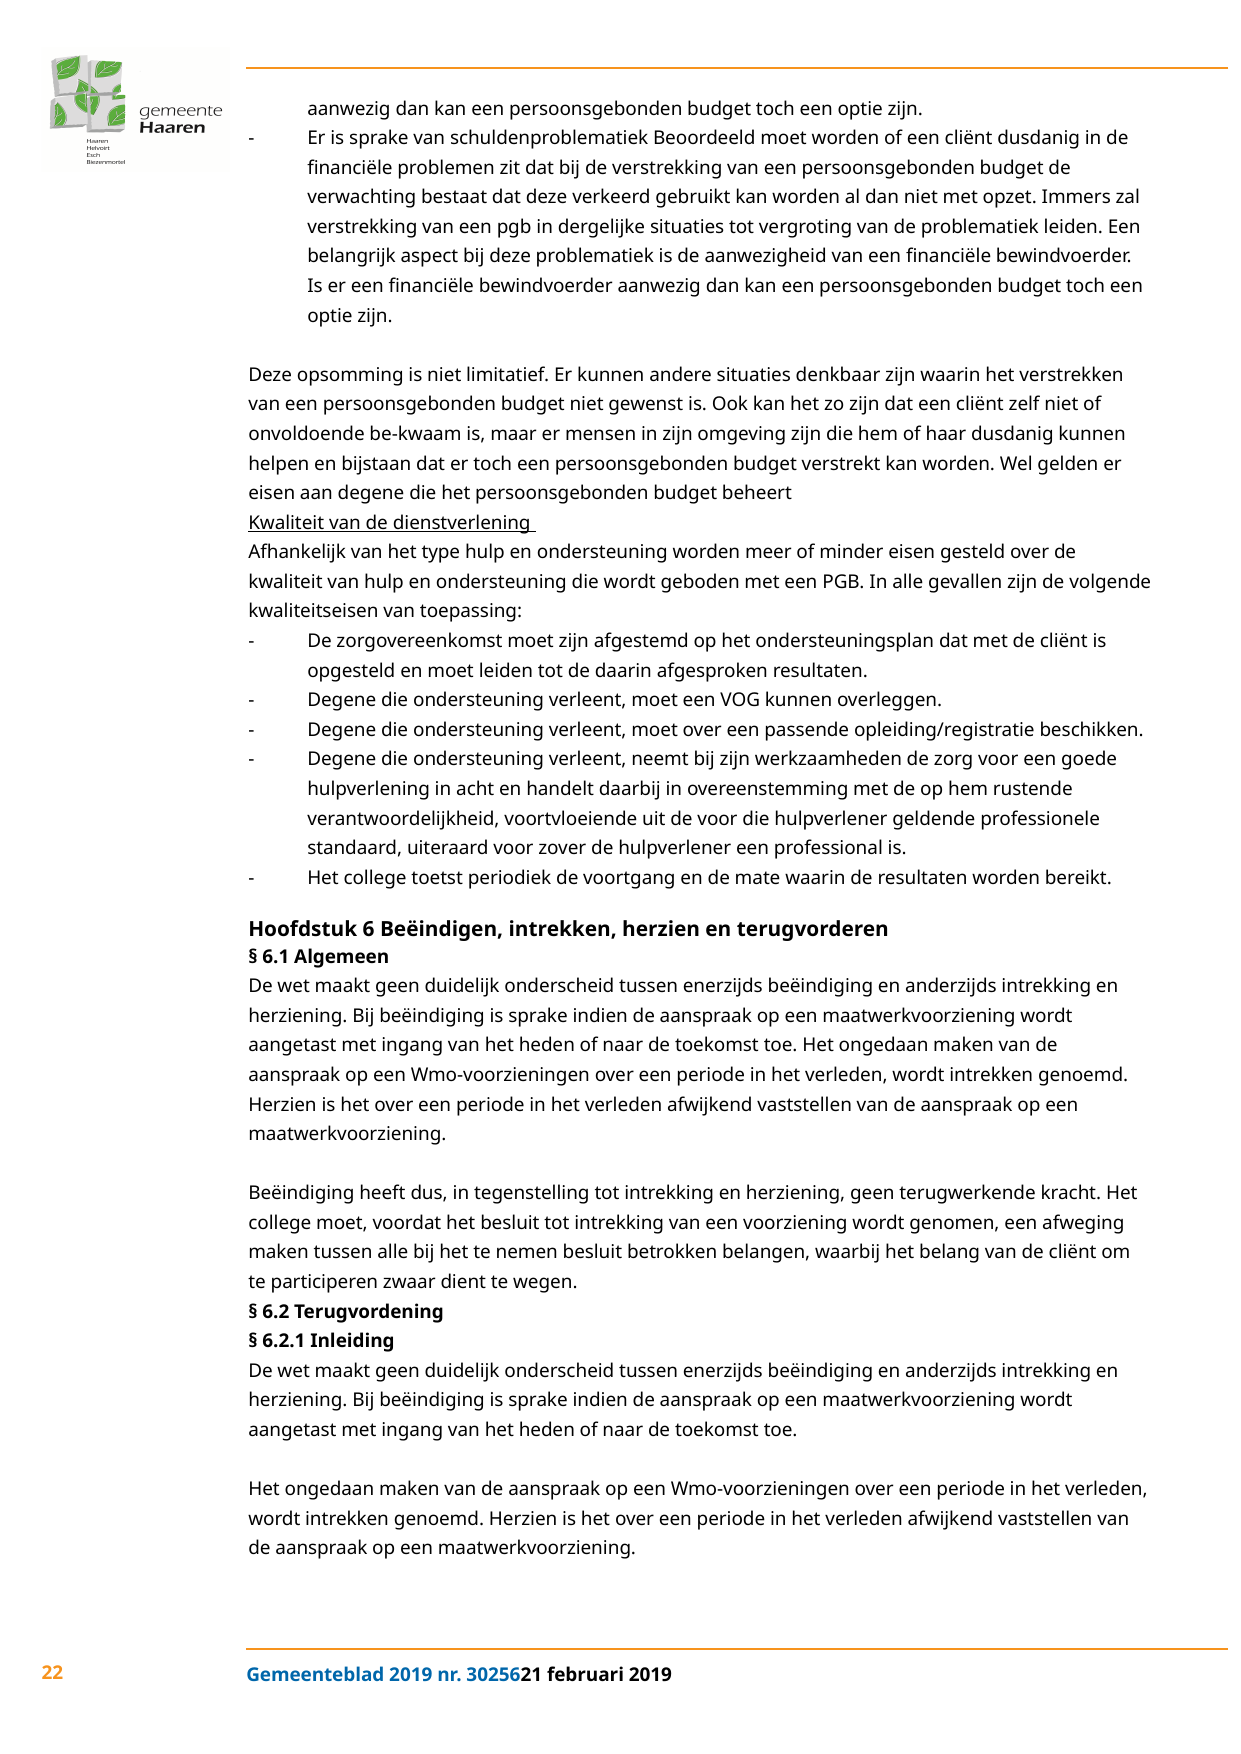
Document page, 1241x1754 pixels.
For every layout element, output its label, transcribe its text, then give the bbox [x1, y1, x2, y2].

text Deze opsomming is niet limitatief. Er kunnen andere situaties denkbaar zijn waarin het verstrekken van een persoonsgebonden budget niet gewenst is. Ook kan het zo zijn dat een cliënt zelf niet of onvoldoende be-kwaam is, maar er mensen in zijn omgeving zijn die hem of haar dusdanig kunnen helpen en bijstaan dat er toch een persoonsgebonden budget verstrekt kan worden. Wel gelden er eisen aan degene die het persoonsgebonden budget beheert [248, 361, 1152, 505]
text Afhankelijk van het type hulp en ondersteuning worden meer of minder eisen gesteld over de kwaliteit van hulp en ondersteuning die wordt geboden met een PGB. In alle gevallen zijn de volgende kwaliteitseisen van toepassing: [248, 538, 1152, 623]
text Het ongedaan maken van de aanspraak op een Wmo-voorzieningen over een periode in het verleden, wordt intrekken genoemd. Herzien is het over een periode in het verleden afwijkend vaststellen van de aanspraak op een maatwerkvoorziening. [248, 1475, 1152, 1560]
text Kwaliteit van de dienstverlening [248, 509, 1152, 535]
text § 6.1 Algemeen [248, 943, 1152, 968]
text § 6.2 Terugvordening [248, 1298, 1152, 1323]
text De wet maakt geen duidelijk onderscheid tussen enerzijds beëindiging en anderzijds intrekking en herziening. Bij beëindiging is sprake indien de aanspraak op een maatwerkvoorziening wordt aangetast met ingang van het heden of naar de toekomst toe. Het ongedaan maken van de aanspraak op een Wmo-voorzieningen over een periode in het verleden, wordt intrekken genoemd. Herzien is het over een periode in het verleden afwijkend vaststellen van de aanspraak op een maatwerkvoorziening. [248, 972, 1152, 1146]
text De wet maakt geen duidelijk onderscheid tussen enerzijds beëindiging en anderzijds intrekking en herziening. Bij beëindiging is sprake indien de aanspraak op een maatwerkvoorziening wordt aangetast met ingang van het heden of naar de toekomst toe. [248, 1357, 1152, 1442]
picture [41, 47, 231, 172]
list De zorgovereenkomst moet zijn afgestemd op het ondersteuningsplan dat met de cliënt is opgesteld en moet leiden tot de daarin afgesproken resultaten. [248, 627, 1152, 683]
text Beëindiging heeft dus, in tegenstelling tot intrekking en herziening, geen terugwerkende kracht. Het college moet, voordat het besluit tot intrekking van een voorziening wordt genomen, een afweging maken tussen alle bij het te nemen besluit betrokken belangen, waarbij het belang van de cliënt om te participeren zwaar dient te wegen. [248, 1179, 1152, 1294]
list Degene die ondersteuning verleent, neemt bij zijn werkzaamheden de zorg voor een goede hulpverlening in acht en handelt daarbij in overeenstemming met de op hem rustende verantwoordelijkheid, voortvloeiende uit de voor die hulpverlener geldende professionele standaard, uiteraard voor zover de hulpverlener een professional is. [248, 746, 1152, 860]
text Hoofdstuk 6 Beëindigen, intrekken, herzien en terugvorderen [248, 914, 1152, 943]
text § 6.2.1 Inleiding [248, 1327, 1152, 1353]
list aanwezig dan kan een persoonsgebonden budget toch een optie zijn. [248, 95, 1152, 121]
list Degene die ondersteuning verleent, moet een VOG kunnen overleggen. [248, 686, 1152, 712]
list Het college toetst periodiek de voortgang en de mate waarin de resultaten worden bereikt. [248, 864, 1152, 890]
list Er is sprake van schuldenproblematiek Beoordeeld moet worden of een cliënt dusdanig in de financiële problemen zit dat bij de verstrekking van een persoonsgebonden budget de verwachting bestaat dat deze verkeerd gebruikt kan worden al dan niet met opzet. Immers zal verstrekking van een pgb in dergelijke situaties tot vergroting van de problematiek leiden. Een belangrijk aspect bij deze problematiek is de aanwezigheid van een financiële bewindvoerder. Is er een financiële bewindvoerder aanwezig dan kan een persoonsgebonden budget toch een optie zijn. [248, 124, 1152, 328]
list Degene die ondersteuning verleent, moet over een passende opleiding/registratie beschikken. [248, 716, 1152, 742]
